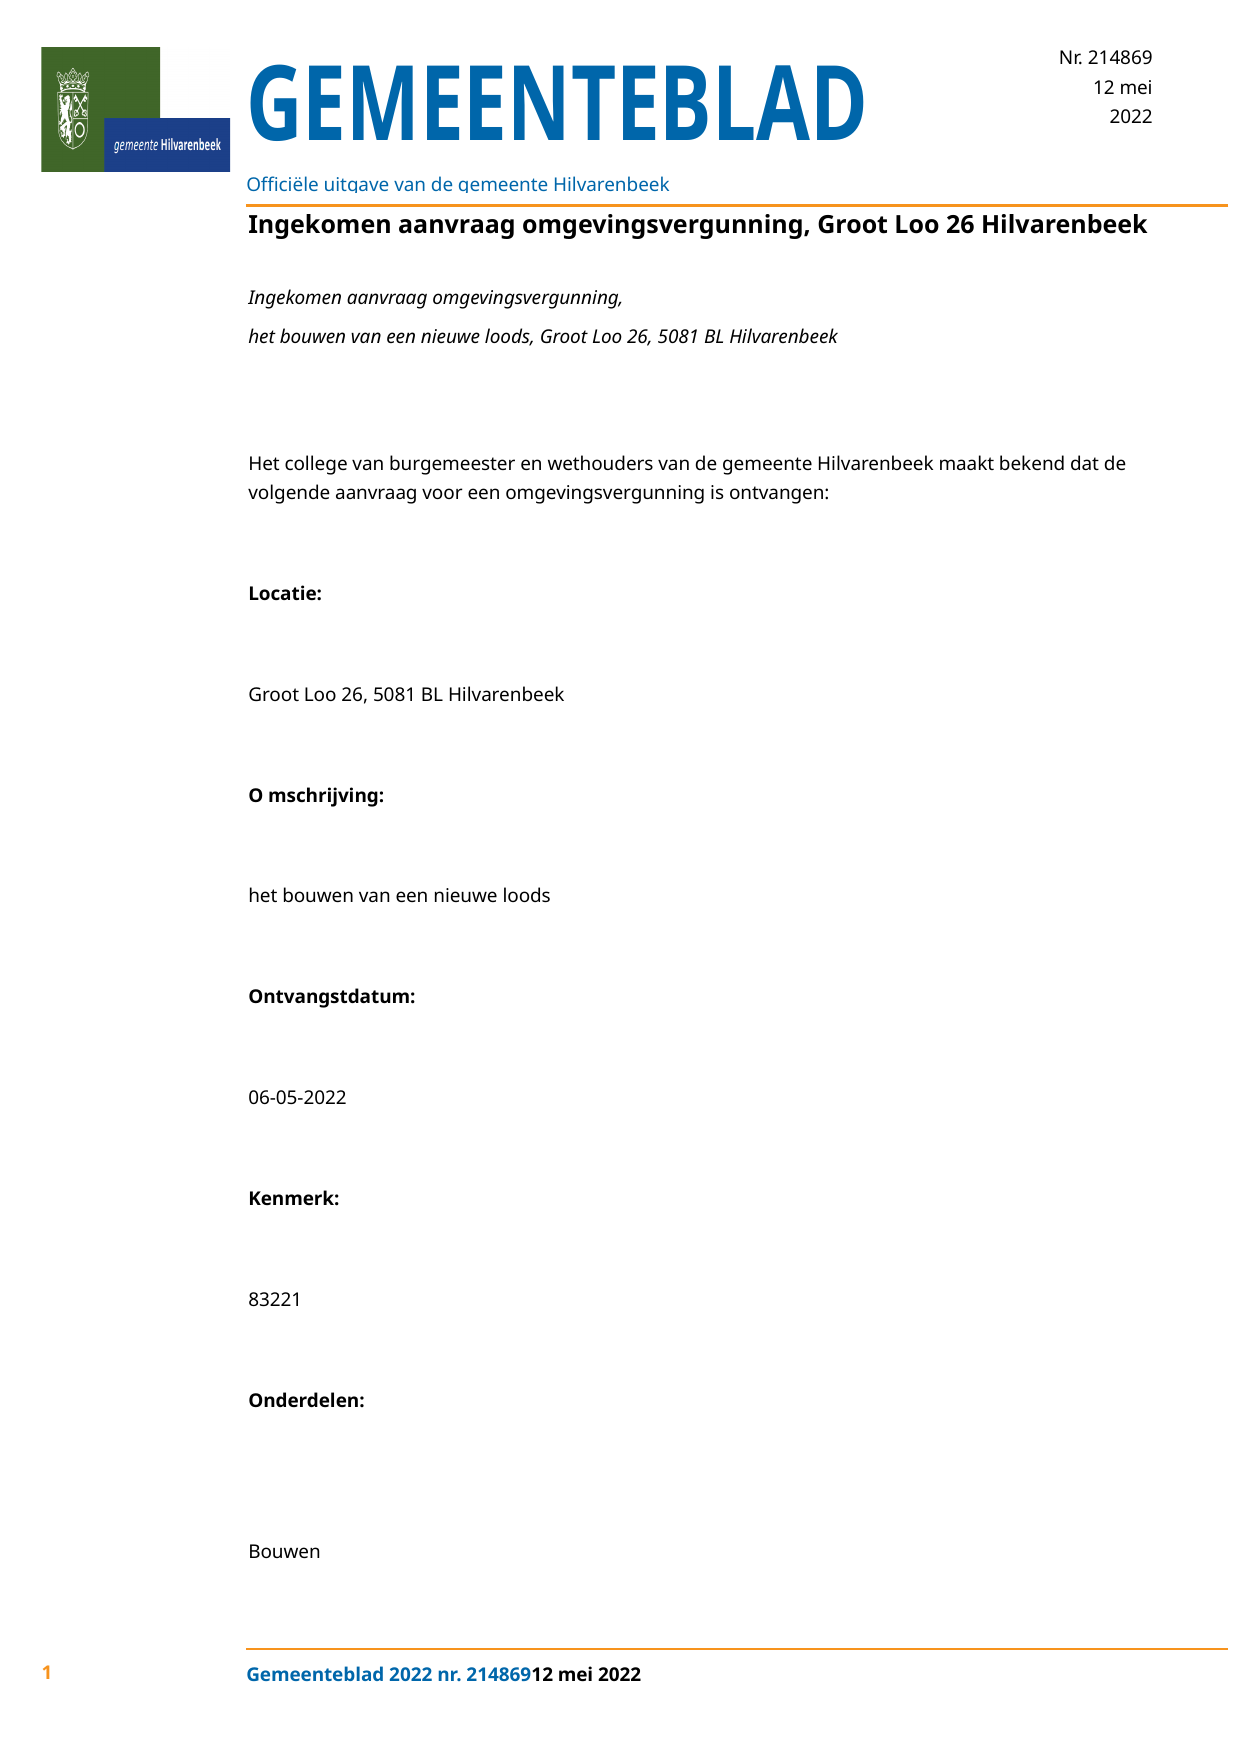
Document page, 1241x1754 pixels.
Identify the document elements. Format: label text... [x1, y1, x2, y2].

text Ingekomen aanvraag omgevingsvergunning, Groot Loo 26 Hilvarenbeek [248, 207, 1152, 241]
text Ingekomen aanvraag omgevingsvergunning, [248, 284, 1152, 309]
text het bouwen van een nieuwe loods, Groot Loo 26, 5081 BL Hilvarenbeek [248, 323, 1152, 349]
text Bouwen [248, 1538, 1152, 1564]
text 06-05-2022 [248, 1084, 1152, 1110]
text Kenmerk: [248, 1185, 1152, 1211]
text 83221 [248, 1286, 1152, 1312]
text Locatie: [248, 580, 1152, 606]
text Ontvangstdatum: [248, 983, 1152, 1009]
text Groot Loo 26, 5081 BL Hilvarenbeek [248, 681, 1152, 707]
text O mschrijving: [248, 782, 1152, 807]
picture [41, 47, 231, 172]
text Onderdelen: [248, 1387, 1152, 1412]
text het bouwen van een nieuwe loods [248, 883, 1152, 908]
text Het college van burgemeester en wethouders van de gemeente Hilvarenbeek maakt bekend dat de volgende aanvraag voor een omgevingsvergunning is ontvangen: [248, 450, 1152, 505]
